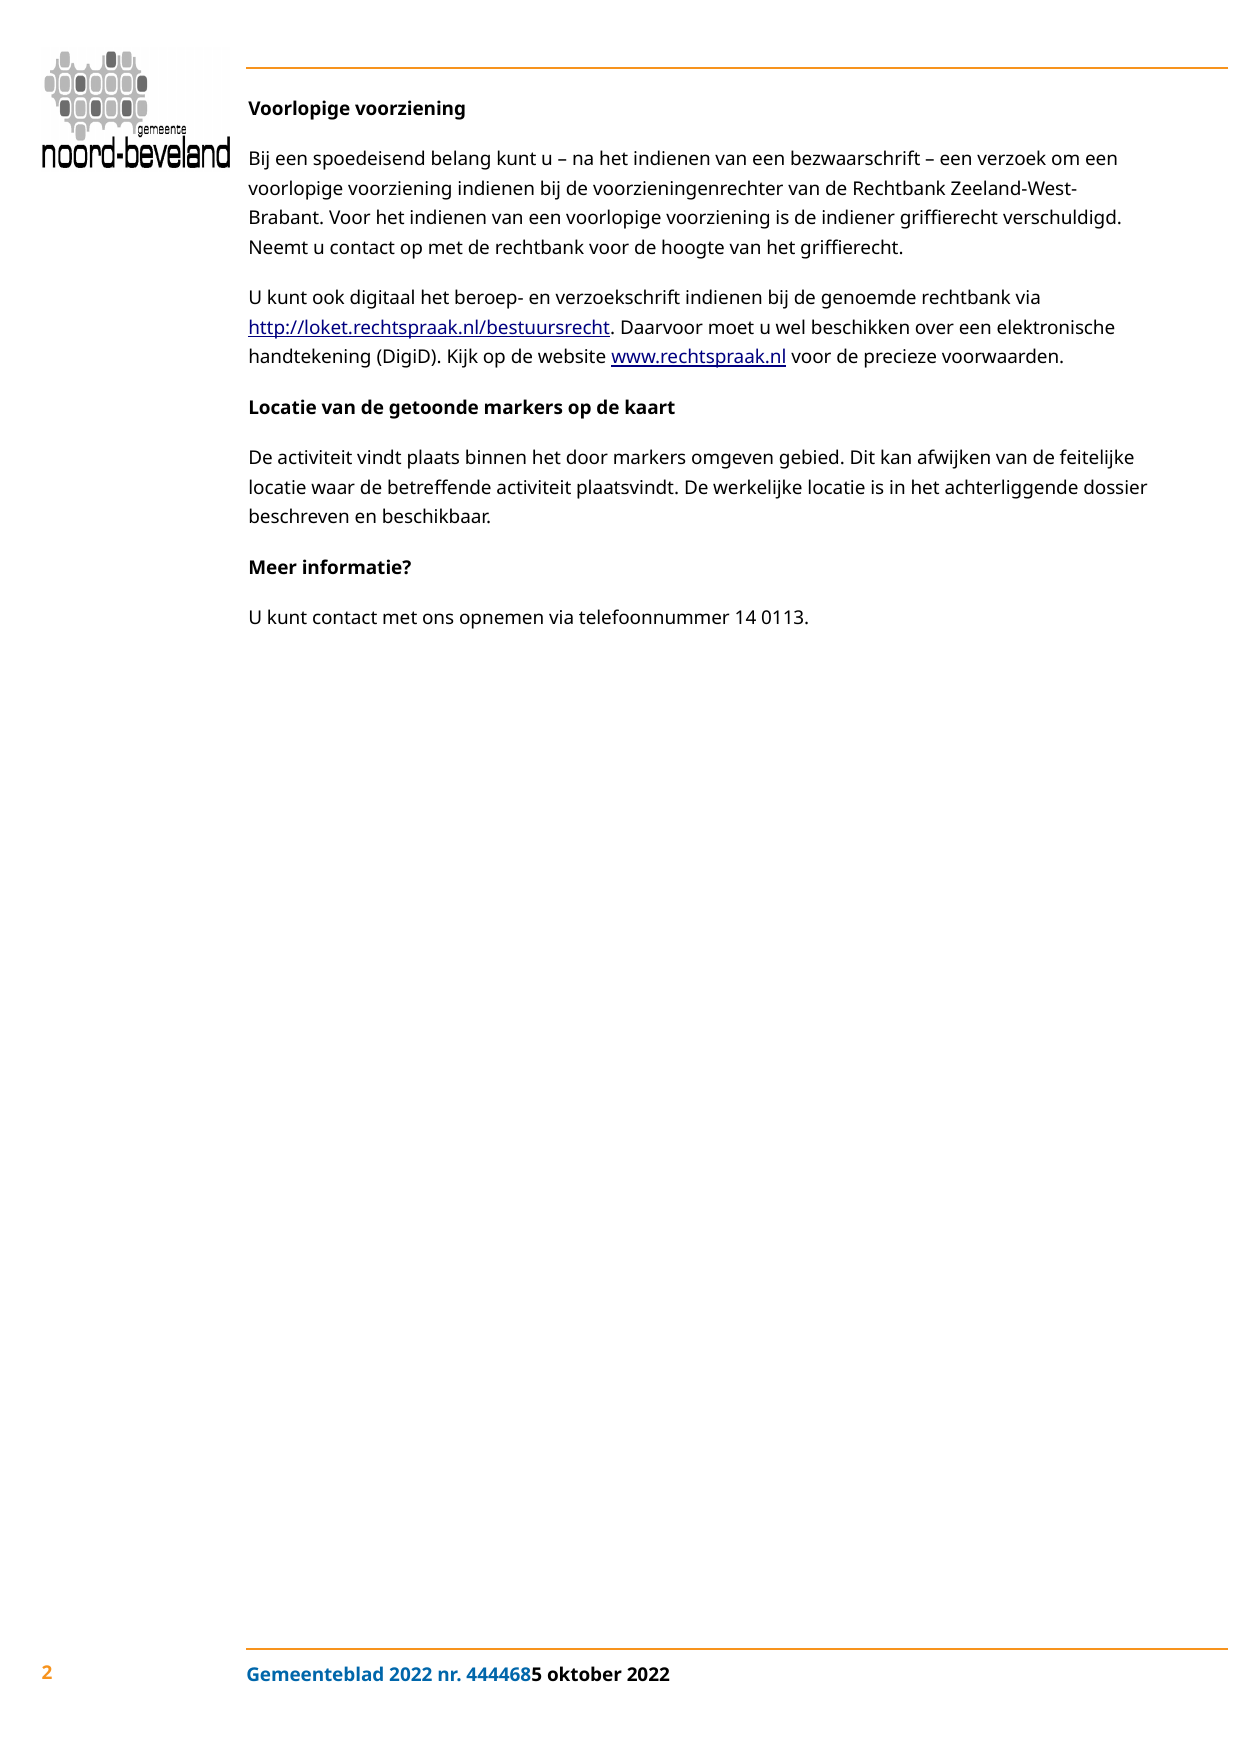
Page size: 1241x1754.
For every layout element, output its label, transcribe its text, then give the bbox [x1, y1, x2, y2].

text Bij een spoedeisend belang kunt u – na het indienen van een bezwaarschrift – een verzoek om een voorlopige voorziening indienen bij de voorzieningenrechter van de Rechtbank Zeeland-West-Brabant. Voor het indienen van een voorlopige voorziening is de indiener griffierecht verschuldigd. Neemt u contact op met de rechtbank voor de hoogte van het griffierecht. [248, 145, 1152, 260]
text Locatie van de getoonde markers op de kaart [248, 394, 1152, 420]
picture [41, 47, 231, 172]
text De activiteit vindt plaats binnen het door markers omgeven gebied. Dit kan afwijken van de feitelijke locatie waar de betreffende activiteit plaatsvindt. De werkelijke locatie is in het achterliggende dossier beschreven en beschikbaar. [248, 444, 1152, 529]
text Voorlopige voorziening [248, 95, 1152, 121]
text U kunt ook digitaal het beroep- en verzoekschrift indienen bij de genoemde rechtbank via http://loket.rechtspraak.nl/bestuursrecht. Daarvoor moet u wel beschikken over een elektronische handtekening (DigiD). Kijk op de website www.rechtspraak.nl voor de precieze voorwaarden. [248, 284, 1152, 369]
text U kunt contact met ons opnemen via telefoonnummer 14 0113. [248, 604, 1152, 630]
text Meer informatie? [248, 554, 1152, 580]
